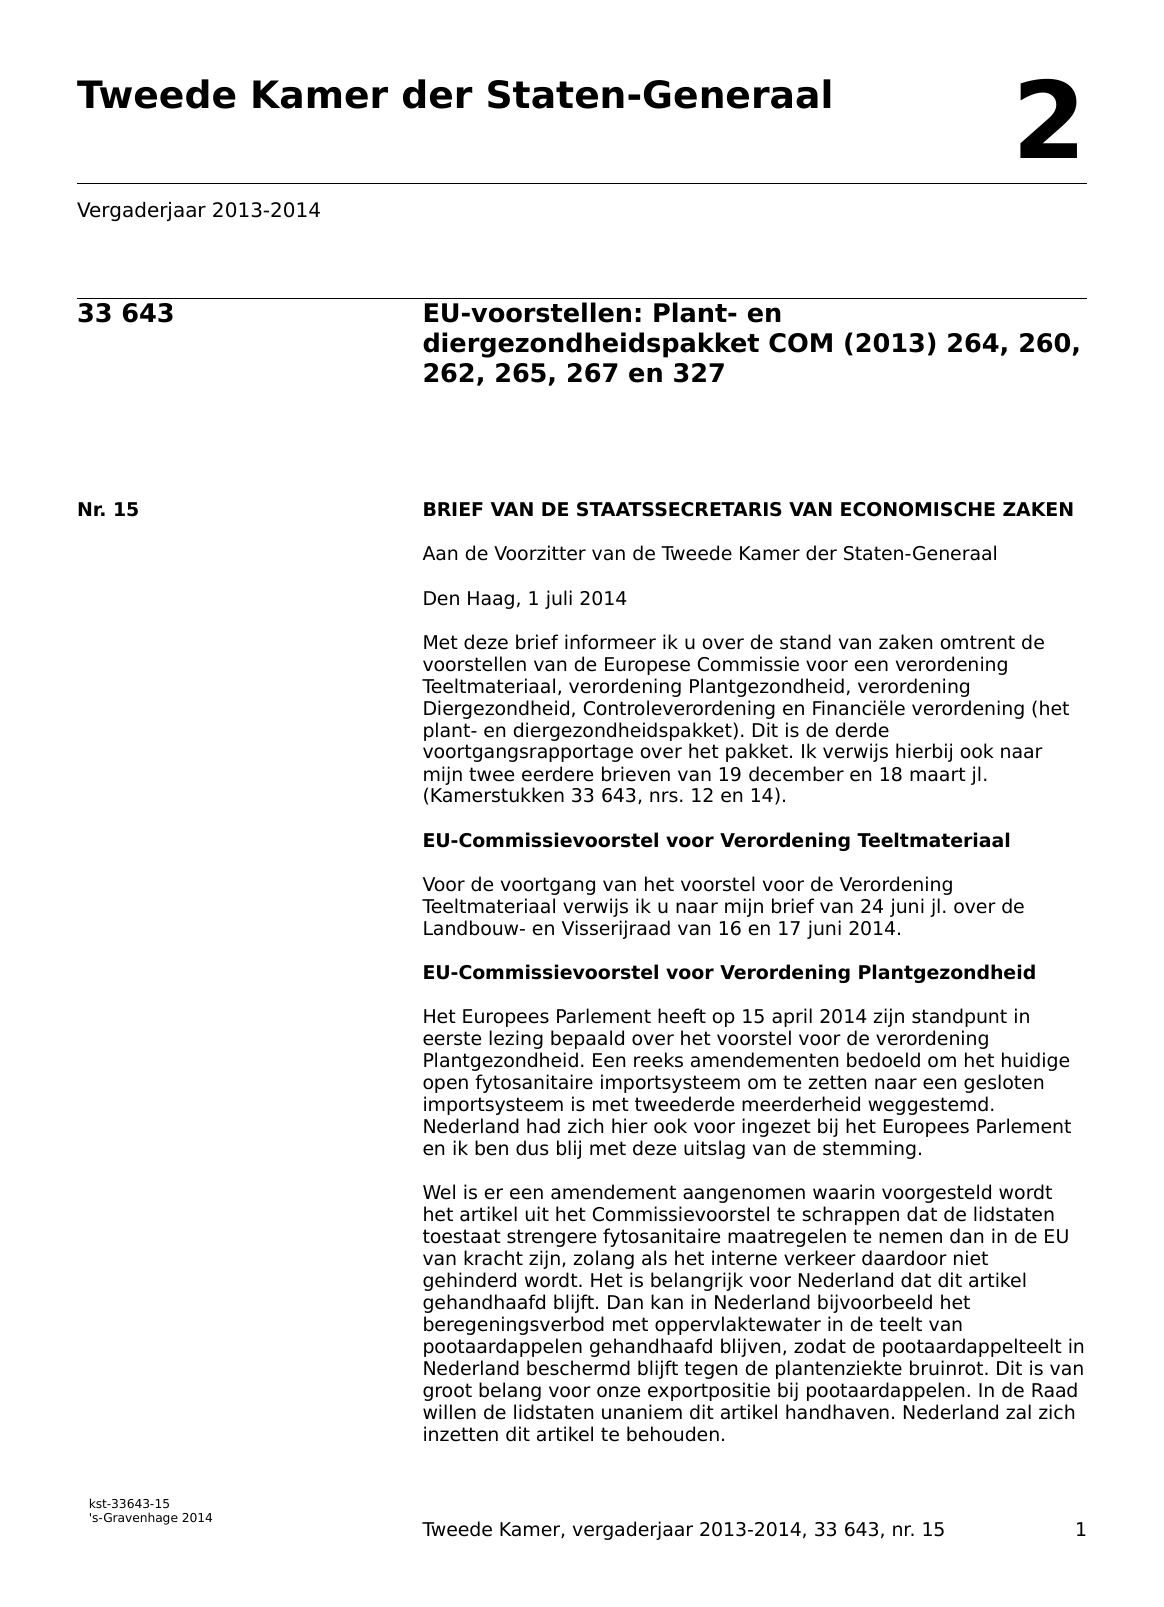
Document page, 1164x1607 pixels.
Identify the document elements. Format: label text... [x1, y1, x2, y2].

text kst-33643-15 [88, 1497, 323, 1511]
text Den Haag, 1 juli 2014 [422, 587, 1087, 609]
text 's-Gravenhage 2014 [88, 1511, 323, 1525]
text Het Europees Parlement heeft op 15 april 2014 zijn standpunt in eerste lezing bepaald over het voorstel voor de verordening Plantgezondheid. Een reeks amendementen bedoeld om het huidige open fytosanitaire importsysteem om te zetten naar een gesloten importsysteem is met tweederde meerderheid weggestemd. Nederland had zich hier ook voor ingezet bij het Europees Parlement en ik ben dus blij met deze uitslag van de stemming. [422, 1006, 1087, 1160]
subtitle 33 643 EU-voorstellen: Plant- en diergezondheidspakket COM (2013) 264, 260, 262, 265, 267 en 327 [77, 299, 1087, 388]
text Voor de voortgang van het voorstel voor de Verordening Teeltmateriaal verwijs ik u naar mijn brief van 24 juni jl. over de Landbouw- en Visserijraad van 16 en 17 juni 2014. [422, 874, 1087, 940]
subtitle EU-Commissievoorstel voor Verordening Teeltmateriaal [422, 829, 1087, 852]
table_header 2 [886, 59, 1087, 183]
subtitle EU-Commissievoorstel voor Verordening Plantgezondheid [422, 962, 1087, 984]
table_header Tweede Kamer der Staten-Generaal [77, 59, 886, 183]
subtitle Nr. 15 BRIEF VAN DE STAATSSECRETARIS VAN ECONOMISCHE ZAKEN [77, 499, 1087, 521]
text Met deze brief informeer ik u over de stand van zaken omtrent de voorstellen van de Europese Commissie voor een verordening Teeltmateriaal, verordening Plantgezondheid, verordening Diergezondheid, Controleverordening en Financiële verordening (het plant- en diergezondheidspakket). Dit is de derde voortgangsrapportage over het pakket. Ik verwijs hierbij ook naar mijn twee eerdere brieven van 19 december en 18 maart jl. (Kamerstukken 33 643, nrs. 12 en 14). [422, 632, 1087, 807]
text Aan de Voorzitter van de Tweede Kamer der Staten-Generaal [422, 543, 1087, 565]
table_cell Vergaderjaar 2013-2014 [77, 184, 1087, 298]
text Wel is er een amendement aangenomen waarin voorgesteld wordt het artikel uit het Commissievoorstel te schrappen dat de lidstaten toestaat strengere fytosanitaire maatregelen te nemen dan in de EU van kracht zijn, zolang als het interne verkeer daardoor niet gehinderd wordt. Het is belangrijk voor Nederland dat dit artikel gehandhaafd blijft. Dan kan in Nederland bijvoorbeeld het beregeningsverbod met oppervlaktewater in de teelt van pootaardappelen gehandhaafd blijven, zodat de pootaardappelteelt in Nederland beschermd blijft tegen de plantenziekte bruinrot. Dit is van groot belang voor onze exportpositie bij pootaardappelen. In de Raad willen de lidstaten unaniem dit artikel handhaven. Nederland zal zich inzetten dit artikel te behouden. [422, 1182, 1087, 1446]
